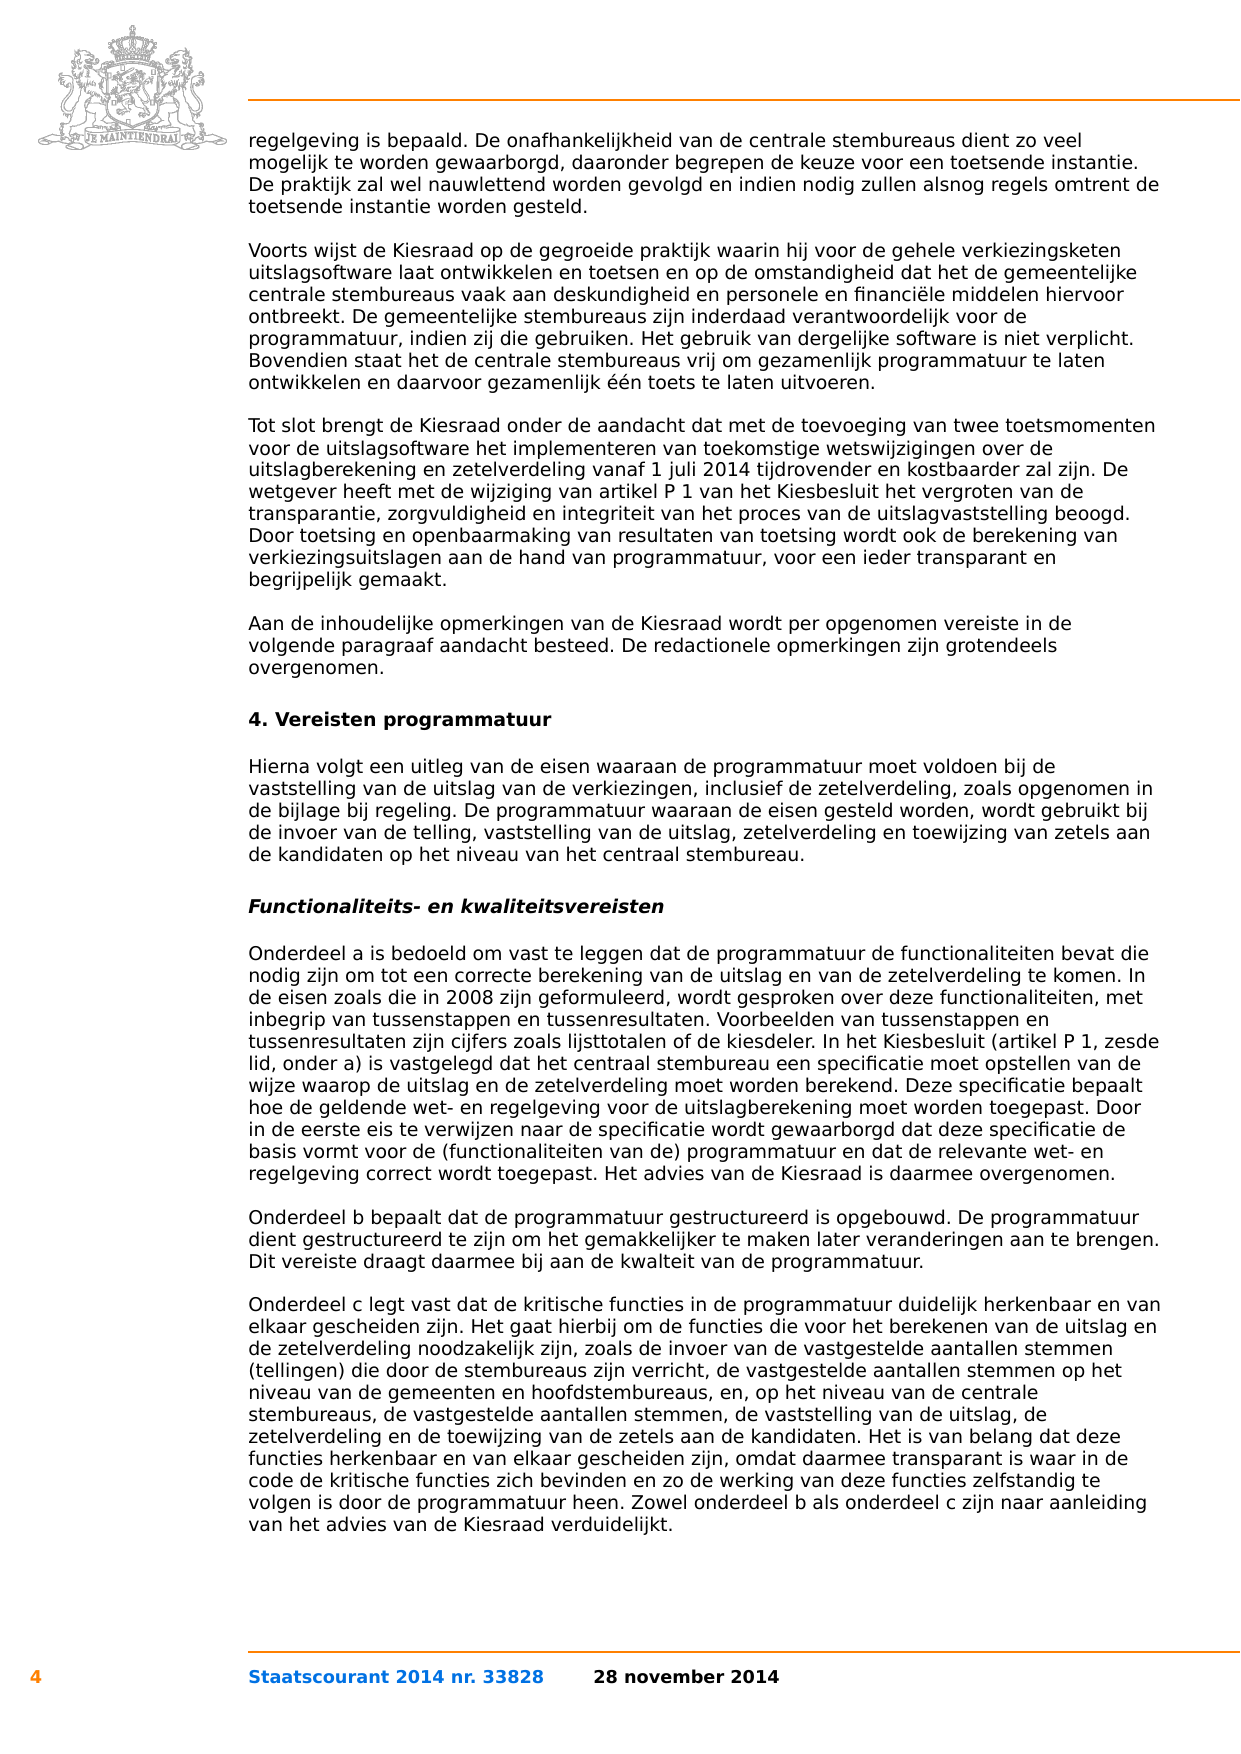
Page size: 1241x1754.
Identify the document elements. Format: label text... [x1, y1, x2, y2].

text regelgeving is bepaald. De onafhankelijkheid van de centrale stembureaus dient zo veel mogelijk te worden gewaarborgd, daaronder begrepen de keuze voor een toetsende instantie. De praktijk zal wel nauwlettend worden gevolgd en indien nodig zullen alsnog regels omtrent de toetsende instantie worden gesteld. [248, 130, 1163, 218]
text Onderdeel b bepaalt dat de programmatuur gestructureerd is opgebouwd. De programmatuur dient gestructureerd te zijn om het gemakkelijker te maken later veranderingen aan te brengen. Dit vereiste draagt daarmee bij aan de kwalteit van de programmatuur. [248, 1207, 1163, 1272]
text Onderdeel a is bedoeld om vast te leggen dat de programmatuur de functionaliteiten bevat die nodig zijn om tot een correcte berekening van de uitslag en van de zetelverdeling te komen. In de eisen zoals die in 2008 zijn geformuleerd, wordt gesproken over deze functionaliteiten, met inbegrip van tussenstappen en tussenresultaten. Voorbeelden van tussenstappen en tussenresultaten zijn cijfers zoals lijsttotalen of de kiesdeler. In het Kiesbesluit (artikel P 1, zesde lid, onder a) is vastgelegd dat het centraal stembureau een specificatie moet opstellen van de wijze waarop de uitslag en de zetelverdeling moet worden berekend. Deze specificatie bepaalt hoe de geldende wet- en regelgeving voor de uitslagberekening moet worden toegepast. Door in de eerste eis te verwijzen naar de specificatie wordt gewaarborgd dat deze specificatie de basis vormt voor de (functionaliteiten van de) programmatuur en dat de relevante wet- en regelgeving correct wordt toegepast. Het advies van de Kiesraad is daarmee overgenomen. [248, 943, 1163, 1185]
text Hierna volgt een uitleg van de eisen waaraan de programmatuur moet voldoen bij de vaststelling van de uitslag van de verkiezingen, inclusief de zetelverdeling, zoals opgenomen in de bijlage bij regeling. De programmatuur waaraan de eisen gesteld worden, wordt gebruikt bij de invoer van de telling, vaststelling van de uitslag, zetelverdeling en toewijzing van zetels aan de kandidaten op het niveau van het centraal stembureau. [248, 756, 1163, 866]
subtitle 4. Vereisten programmatuur [248, 709, 1163, 731]
text Aan de inhoudelijke opmerkingen van de Kiesraad wordt per opgenomen vereiste in de volgende paragraaf aandacht besteed. De redactionele opmerkingen zijn grotendeels overgenomen. [248, 613, 1163, 679]
text Voorts wijst de Kiesraad op de gegroeide praktijk waarin hij voor de gehele verkiezingsketen uitslagsoftware laat ontwikkelen en toetsen en op de omstandigheid dat het de gemeentelijke centrale stembureaus vaak aan deskundigheid en personele en financiële middelen hiervoor ontbreekt. De gemeentelijke stembureaus zijn inderdaad verantwoordelijk voor de programmatuur, indien zij die gebruiken. Het gebruik van dergelijke software is niet verplicht. Bovendien staat het de centrale stembureaus vrij om gezamenlijk programmatuur te laten ontwikkelen en daarvoor gezamenlijk één toets te laten uitvoeren. [248, 240, 1163, 393]
text Tot slot brengt de Kiesraad onder de aandacht dat met de toevoeging van twee toetsmomenten voor de uitslagsoftware het implementeren van toekomstige wetswijzigingen over de uitslagberekening en zetelverdeling vanaf 1 juli 2014 tijdrovender en kostbaarder zal zijn. De wetgever heeft met de wijziging van artikel P 1 van het Kiesbesluit het vergroten van de transparantie, zorgvuldigheid en integriteit van het proces van de uitslagvaststelling beoogd. Door toetsing en openbaarmaking van resultaten van toetsing wordt ook de berekening van verkiezingsuitslagen aan de hand van programmatuur, voor een ieder transparant en begrijpelijk gemaakt. [248, 415, 1163, 591]
picture [38, 25, 227, 150]
text Onderdeel c legt vast dat de kritische functies in de programmatuur duidelijk herkenbaar en van elkaar gescheiden zijn. Het gaat hierbij om de functies die voor het berekenen van de uitslag en de zetelverdeling noodzakelijk zijn, zoals de invoer van de vastgestelde aantallen stemmen (tellingen) die door de stembureaus zijn verricht, de vastgestelde aantallen stemmen op het niveau van de gemeenten en hoofdstembureaus, en, op het niveau van de centrale stembureaus, de vastgestelde aantallen stemmen, de vaststelling van de uitslag, de zetelverdeling en de toewijzing van de zetels aan de kandidaten. Het is van belang dat deze functies herkenbaar en van elkaar gescheiden zijn, omdat daarmee transparant is waar in de code de kritische functies zich bevinden en zo de werking van deze functies zelfstandig te volgen is door de programmatuur heen. Zowel onderdeel b als onderdeel c zijn naar aanleiding van het advies van de Kiesraad verduidelijkt. [248, 1294, 1163, 1536]
subtitle Functionaliteits- en kwaliteitsvereisten [248, 896, 1163, 918]
